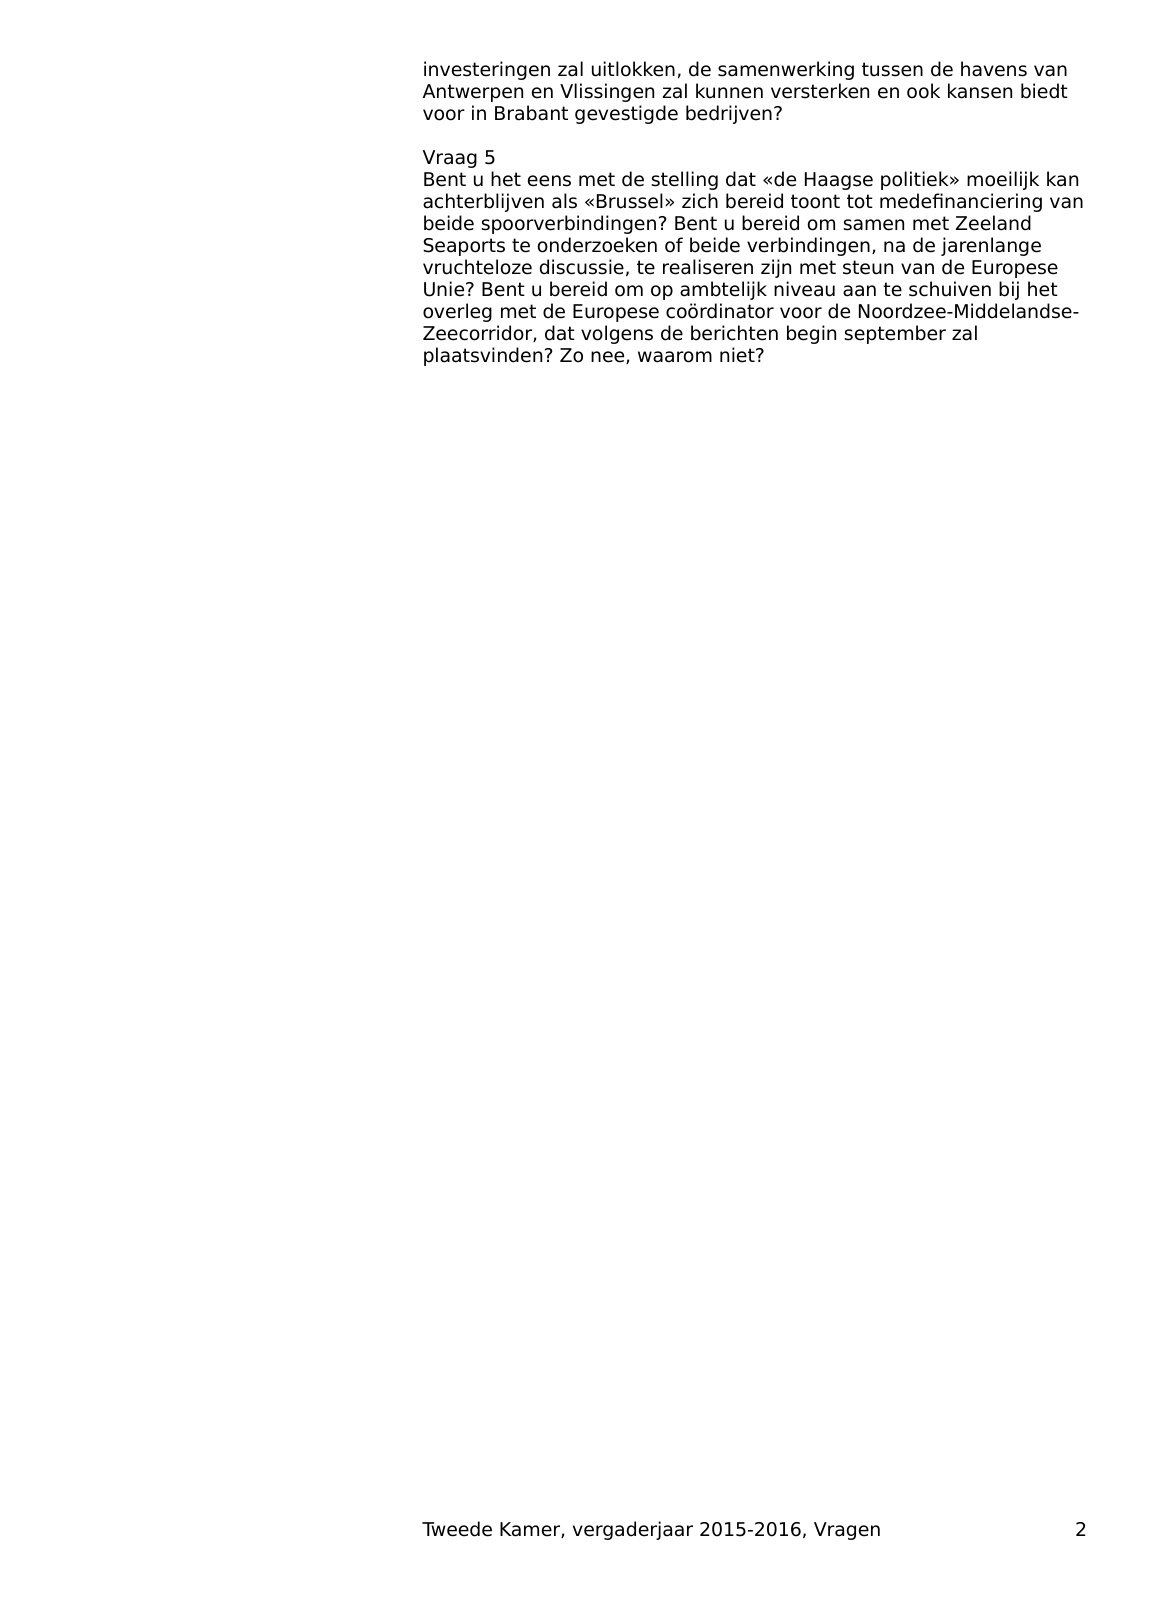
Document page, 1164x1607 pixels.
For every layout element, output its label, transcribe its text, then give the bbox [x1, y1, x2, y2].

text Vraag 5 [422, 147, 1087, 169]
text investeringen zal uitlokken, de samenwerking tussen de havens van Antwerpen en Vlissingen zal kunnen versterken en ook kansen biedt voor in Brabant gevestigde bedrijven? [422, 59, 1087, 125]
text Bent u het eens met de stelling dat «de Haagse politiek» moeilijk kan achterblijven als «Brussel» zich bereid toont tot medefinanciering van beide spoorverbindingen? Bent u bereid om samen met Zeeland Seaports te onderzoeken of beide verbindingen, na de jarenlange vruchteloze discussie, te realiseren zijn met steun van de Europese Unie? Bent u bereid om op ambtelijk niveau aan te schuiven bij het overleg met de Europese coördinator voor de Noordzee-Middelandse-Zeecorridor, dat volgens de berichten begin september zal plaatsvinden? Zo nee, waarom niet? [422, 169, 1087, 367]
